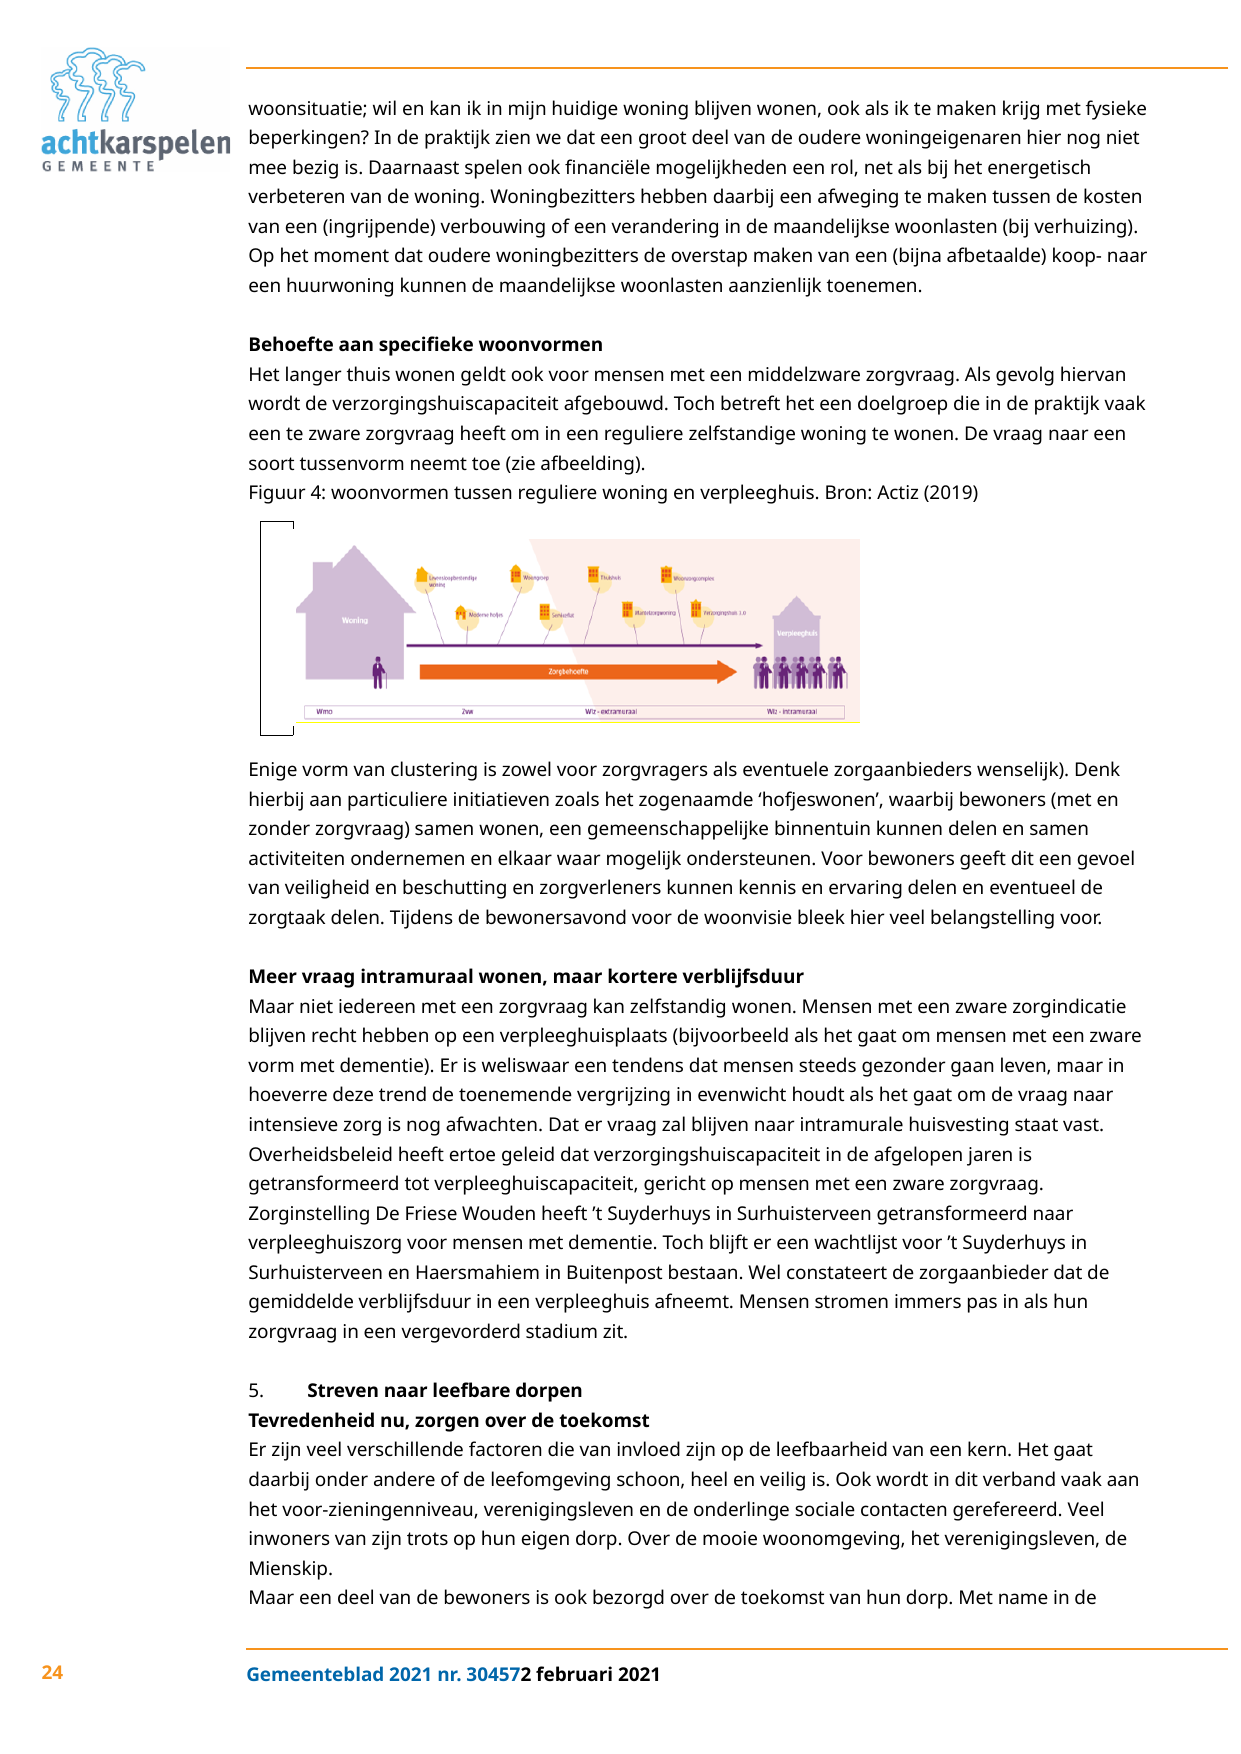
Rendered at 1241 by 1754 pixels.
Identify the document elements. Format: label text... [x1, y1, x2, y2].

text Tevredenheid nu, zorgen over de toekomst [248, 1407, 1152, 1433]
text Behoefte aan specifieke woonvormen [248, 331, 1152, 357]
text Maar een deel van de bewoners is ook bezorgd over de toekomst van hun dorp. Met name in de [248, 1584, 1152, 1610]
list Streven naar leefbare dorpen [248, 1377, 1152, 1403]
text Het langer thuis wonen geldt ook voor mensen met een middelzware zorgvraag. Als gevolg hiervan wordt de verzorgingshuiscapaciteit afgebouwd. Toch betreft het een doelgroep die in de praktijk vaak een te zware zorgvraag heeft om in een reguliere zelfstandige woning te wonen. De vraag naar een soort tussenvorm neemt toe (zie afbeelding). [248, 361, 1152, 476]
picture [41, 47, 231, 172]
text Enige vorm van clustering is zowel voor zorgvragers als eventuele zorgaanbieders wenselijk). Denk hierbij aan particuliere initiatieven zoals het zogenaamde ‘hofjeswonen’, waarbij bewoners (met en zonder zorgvraag) samen wonen, een gemeenschappelijke binnentuin kunnen delen en samen activiteiten ondernemen en elkaar waar mogelijk ondersteunen. Voor bewoners geeft dit een gevoel van veiligheid en beschutting en zorgverleners kunnen kennis en ervaring delen en eventueel de zorgtaak delen. Tijdens de bewonersavond voor de woonvisie bleek hier veel belangstelling voor. [248, 756, 1152, 930]
text Meer vraag intramuraal wonen, maar kortere verblijfsduur [248, 963, 1152, 989]
text Er zijn veel verschillende factoren die van invloed zijn op de leefbaarheid van een kern. Het gaat daarbij onder andere of de leefomgeving schoon, heel en veilig is. Ook wordt in dit verband vaak aan het voor-zieningenniveau, verenigingsleven en de onderlinge sociale contacten gerefereerd. Veel inwoners van zijn trots op hun eigen dorp. Over de mooie woonomgeving, het verenigingsleven, de Mienskip. [248, 1437, 1152, 1581]
picture [268, 529, 889, 726]
text Figuur 4: woonvormen tussen reguliere woning en verpleeghuis. Bron: Actiz (2019) [248, 479, 1152, 505]
text woonsituatie; wil en kan ik in mijn huidige woning blijven wonen, ook als ik te maken krijg met fysieke beperkingen? In de praktijk zien we dat een groot deel van de oudere woningeigenaren hier nog niet mee bezig is. Daarnaast spelen ook financiële mogelijkheden een rol, net als bij het energetisch verbeteren van de woning. Woningbezitters hebben daarbij een afweging te maken tussen de kosten van een (ingrijpende) verbouwing of een verandering in de maandelijkse woonlasten (bij verhuizing). Op het moment dat oudere woningbezitters de overstap maken van een (bijna afbetaalde) koop- naar een huurwoning kunnen de maandelijkse woonlasten aanzienlijk toenemen. [248, 95, 1152, 298]
text Maar niet iedereen met een zorgvraag kan zelfstandig wonen. Mensen met een zware zorgindicatie blijven recht hebben op een verpleeghuisplaats (bijvoorbeeld als het gaat om mensen met een zware vorm met dementie). Er is weliswaar een tendens dat mensen steeds gezonder gaan leven, maar in hoeverre deze trend de toenemende vergrijzing in evenwicht houdt als het gaat om de vraag naar intensieve zorg is nog afwachten. Dat er vraag zal blijven naar intramurale huisvesting staat vast. Overheidsbeleid heeft ertoe geleid dat verzorgingshuiscapaciteit in de afgelopen jaren is getransformeerd tot verpleeghuiscapaciteit, gericht op mensen met een zware zorgvraag. Zorginstelling De Friese Wouden heeft ’t Suyderhuys in Surhuisterveen getransformeerd naar verpleeghuiszorg voor mensen met dementie. Toch blijft er een wachtlijst voor ’t Suyderhuys in Surhuisterveen en Haersmahiem in Buitenpost bestaan. Wel constateert de zorgaanbieder dat de gemiddelde verblijfsduur in een verpleeghuis afneemt. Mensen stromen immers pas in als hun zorgvraag in een vergevorderd stadium zit. [248, 993, 1152, 1344]
